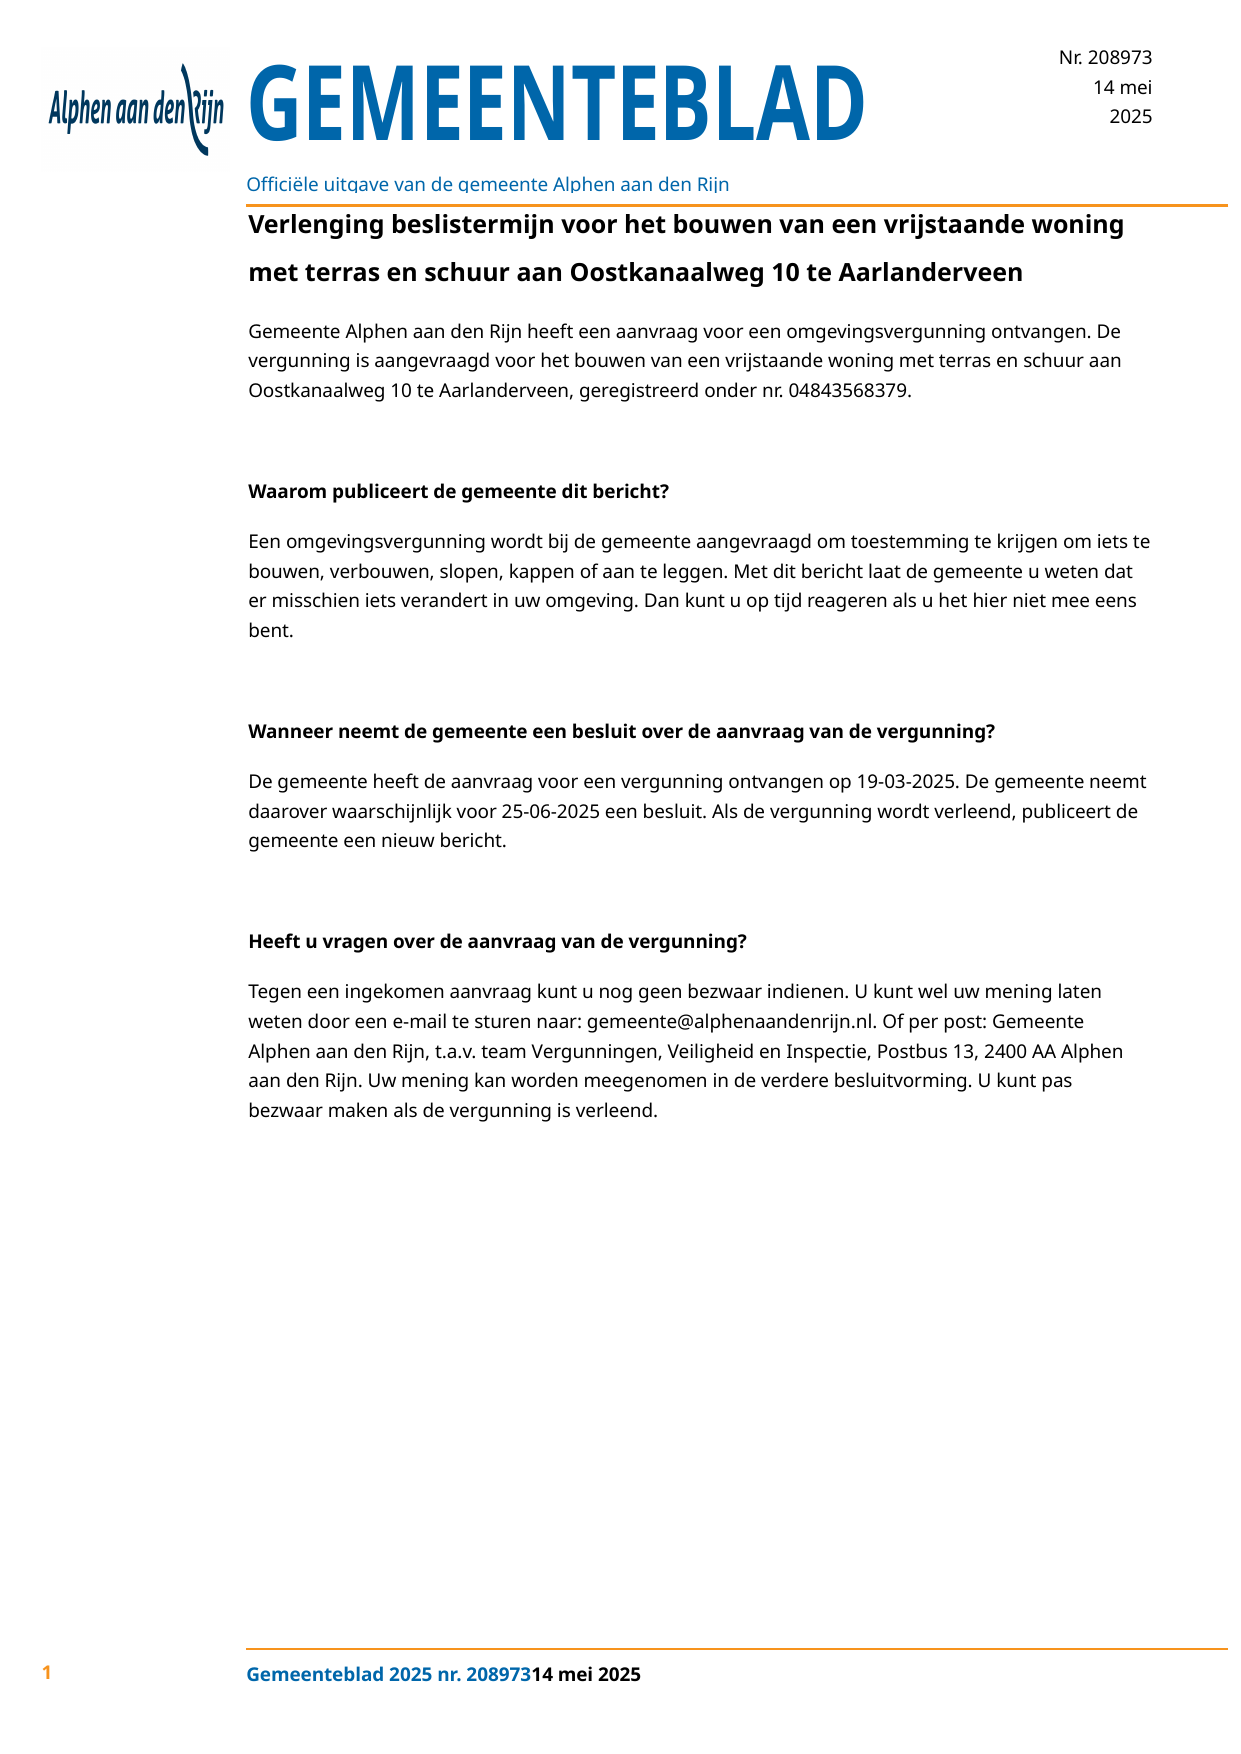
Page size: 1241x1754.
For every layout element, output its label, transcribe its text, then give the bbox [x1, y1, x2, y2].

text Wanneer neemt de gemeente een besluit over de aanvraag van de vergunning? [248, 718, 1152, 744]
picture [41, 47, 231, 172]
text De gemeente heeft de aanvraag voor een vergunning ontvangen op 19-03-2025. De gemeente neemt daarover waarschijnlijk voor 25-06-2025 een besluit. Als de vergunning wordt verleend, publiceert de gemeente een nieuw bericht. [248, 768, 1152, 853]
text Verlenging beslistermijn voor het bouwen van een vrijstaande woning met terras en schuur aan Oostkanaalweg 10 te Aarlanderveen [248, 207, 1152, 288]
text Heeft u vragen over de aanvraag van de vergunning? [248, 928, 1152, 954]
text Tegen een ingekomen aanvraag kunt u nog geen bezwaar indienen. U kunt wel uw mening laten weten door een e-mail te sturen naar: gemeente@alphenaandenrijn.nl. Of per post: Gemeente Alphen aan den Rijn, t.a.v. team Vergunningen, Veiligheid en Inspectie, Postbus 13, 2400 AA Alphen aan den Rijn. Uw mening kan worden meegenomen in de verdere besluitvorming. U kunt pas bezwaar maken als de vergunning is verleend. [248, 979, 1152, 1123]
text Een omgevingsvergunning wordt bij de gemeente aangevraagd om toestemming te krijgen om iets te bouwen, verbouwen, slopen, kappen of aan te leggen. Met dit bericht laat de gemeente u weten dat er misschien iets verandert in uw omgeving. Dan kunt u op tijd reageren als u het hier niet mee eens bent. [248, 528, 1152, 643]
text Waarom publiceert de gemeente dit bericht? [248, 478, 1152, 504]
text Gemeente Alphen aan den Rijn heeft een aanvraag voor een omgevingsvergunning ontvangen. De vergunning is aangevraagd voor het bouwen van een vrijstaande woning met terras en schuur aan Oostkanaalweg 10 te Aarlanderveen, geregistreerd onder nr. 04843568379. [248, 318, 1152, 403]
